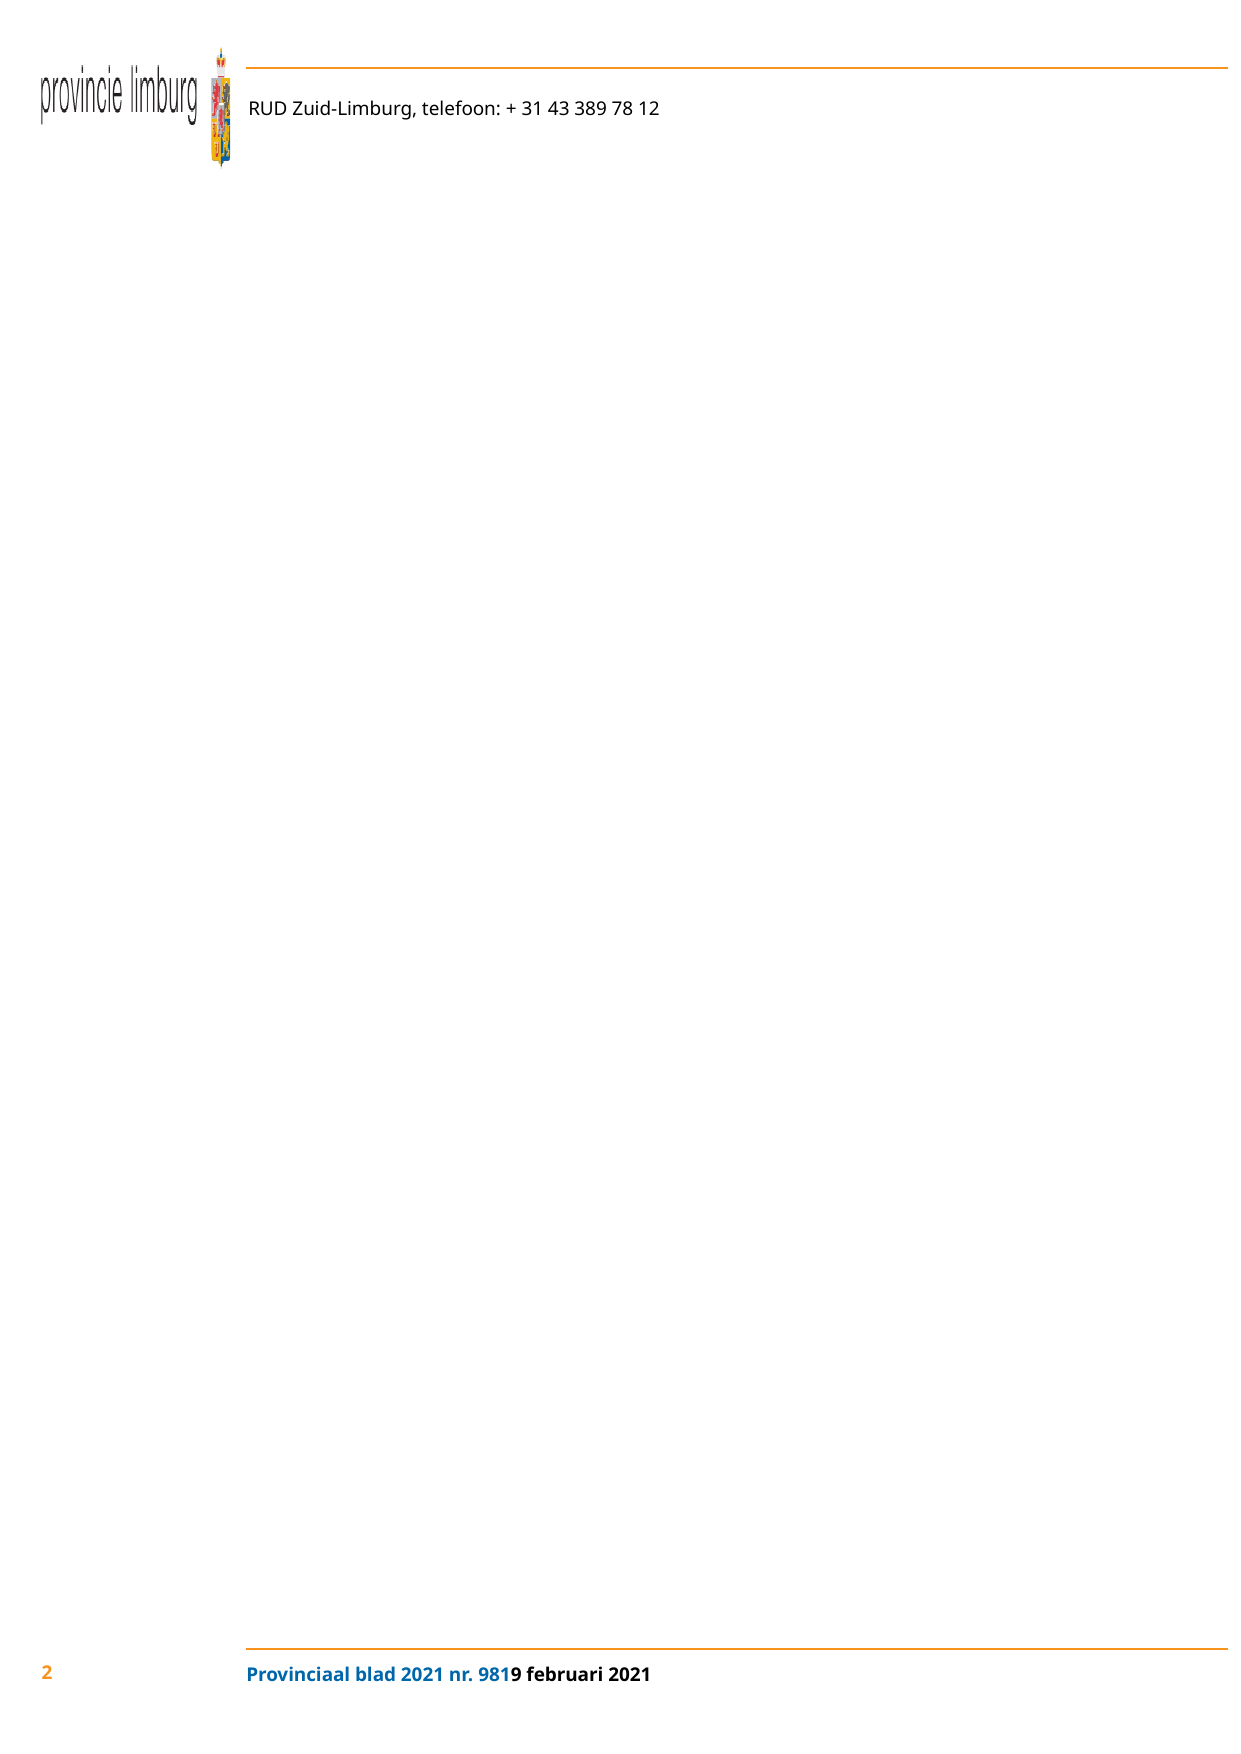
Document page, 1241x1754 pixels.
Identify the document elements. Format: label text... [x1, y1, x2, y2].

text RUD Zuid-Limburg, telefoon: + 31 43 389 78 12 [248, 95, 1152, 121]
picture [41, 47, 231, 172]
